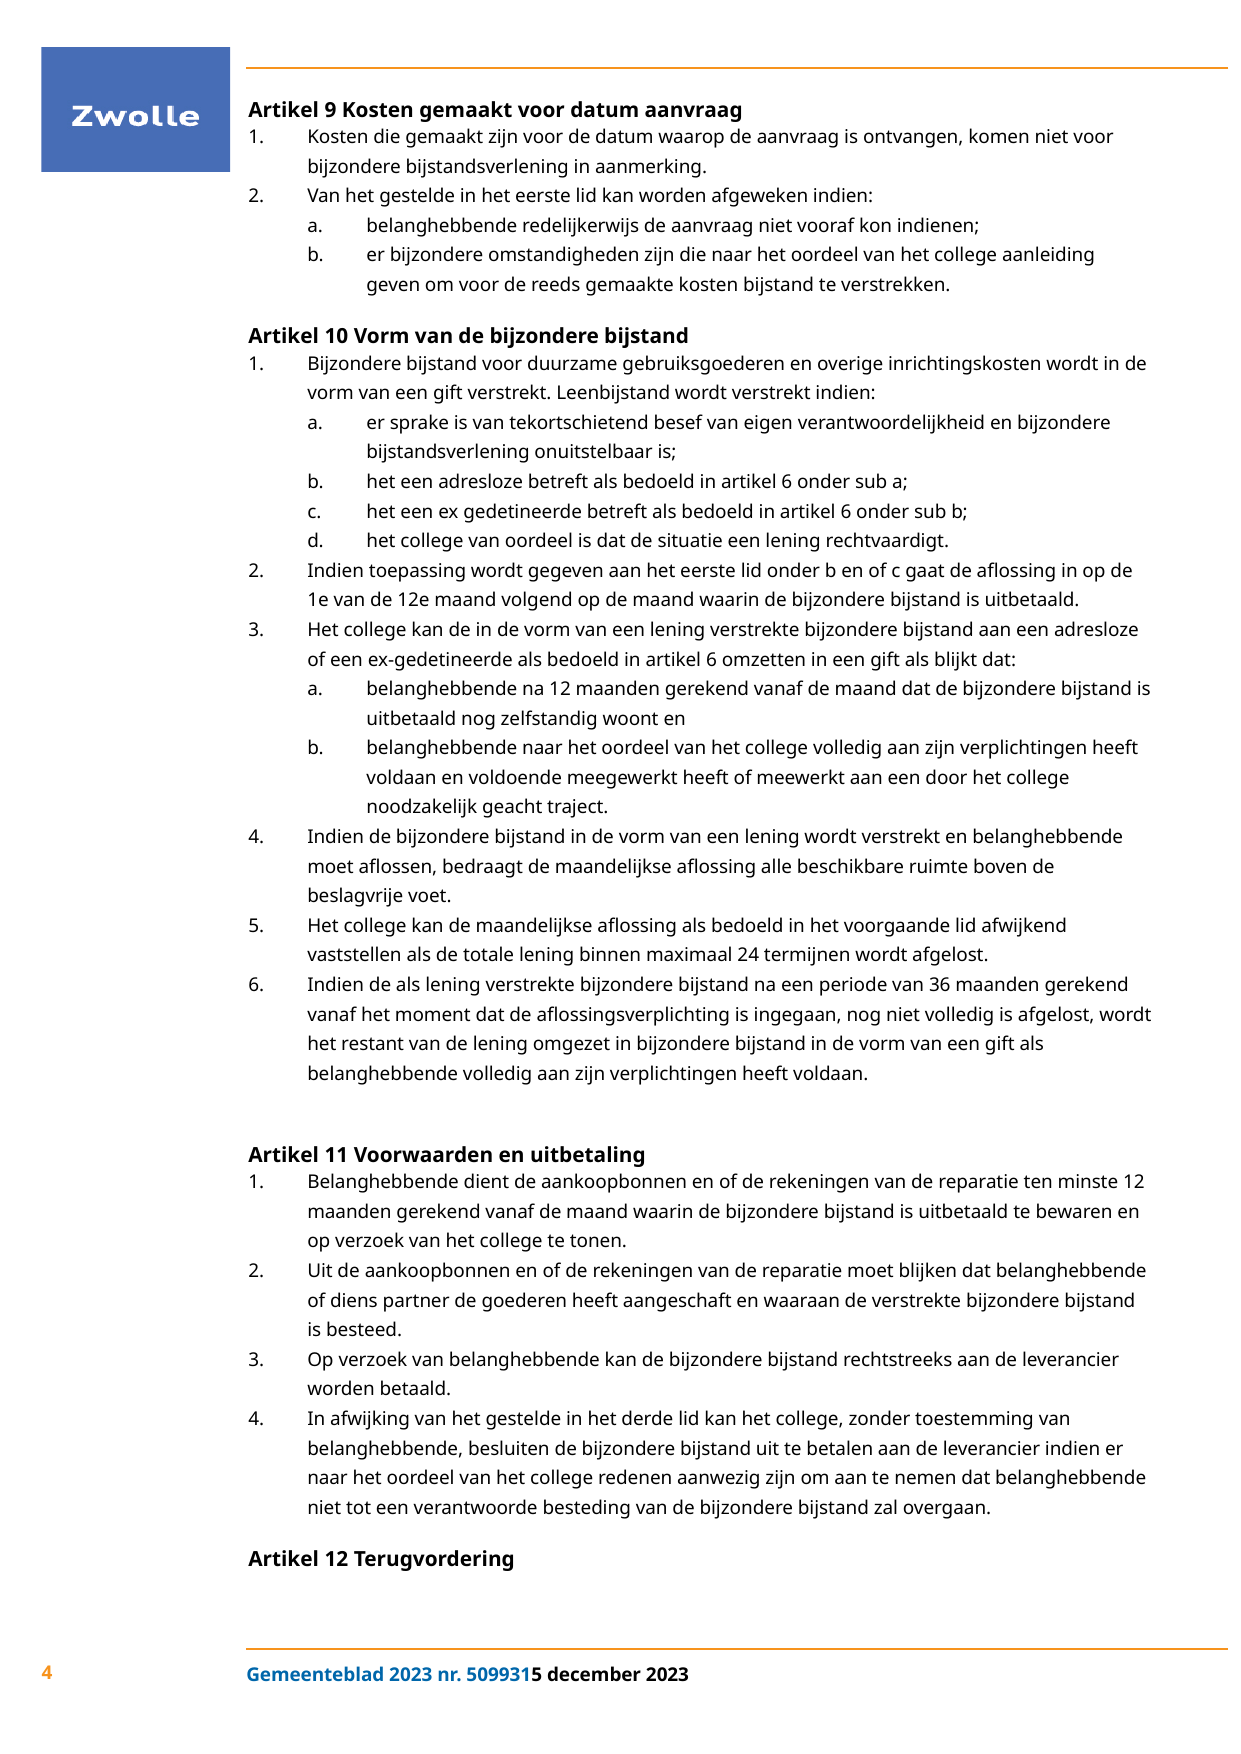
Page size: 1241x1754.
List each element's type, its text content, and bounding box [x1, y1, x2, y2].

list Het college kan de maandelijkse aflossing als bedoeld in het voorgaande lid afwijkend vaststellen als de totale lening binnen maximaal 24 termijnen wordt afgelost. [248, 912, 1152, 967]
list het een adresloze betreft als bedoeld in artikel 6 onder sub a; [307, 468, 1152, 494]
list Belanghebbende dient de aankoopbonnen en of de rekeningen van de reparatie ten minste 12 maanden gerekend vanaf de maand waarin de bijzondere bijstand is uitbetaald te bewaren en op verzoek van het college te tonen. [248, 1168, 1152, 1253]
list Van het gestelde in het eerste lid kan worden afgeweken indien: [248, 182, 1152, 208]
list Indien toepassing wordt gegeven aan het eerste lid onder b en of c gaat de aflossing in op de 1e van de 12e maand volgend op de maand waarin de bijzondere bijstand is uitbetaald. [248, 557, 1152, 612]
list In afwijking van het gestelde in het derde lid kan het college, zonder toestemming van belanghebbende, besluiten de bijzondere bijstand uit te betalen aan de leverancier indien er naar het oordeel van het college redenen aanwezig zijn om aan te nemen dat belanghebbende niet tot een verantwoorde besteding van de bijzondere bijstand zal overgaan. [248, 1405, 1152, 1519]
list Kosten die gemaakt zijn voor de datum waarop de aanvraag is ontvangen, komen niet voor bijzondere bijstandsverlening in aanmerking. [248, 123, 1152, 178]
list belanghebbende redelijkerwijs de aanvraag niet vooraf kon indienen; [307, 212, 1152, 238]
list er sprake is van tekortschietend besef van eigen verantwoordelijkheid en bijzondere bijstandsverlening onuitstelbaar is; [307, 409, 1152, 464]
list Indien de als lening verstrekte bijzondere bijstand na een periode van 36 maanden gerekend vanaf het moment dat de aflossingsverplichting is ingegaan, nog niet volledig is afgelost, wordt het restant van de lening omgezet in bijzondere bijstand in de vorm van een gift als belanghebbende volledig aan zijn verplichtingen heeft voldaan. [248, 971, 1152, 1086]
picture [41, 47, 231, 172]
text Artikel 12 Terugvordering [248, 1544, 1152, 1573]
list Bijzondere bijstand voor duurzame gebruiksgoederen en overige inrichtingskosten wordt in de vorm van een gift verstrekt. Leenbijstand wordt verstrekt indien: [248, 350, 1152, 405]
text Artikel 9 Kosten gemaakt voor datum aanvraag [248, 95, 1152, 123]
text Artikel 10 Vorm van de bijzondere bijstand [248, 322, 1152, 350]
list Indien de bijzondere bijstand in de vorm van een lening wordt verstrekt en belanghebbende moet aflossen, bedraagt de maandelijkse aflossing alle beschikbare ruimte boven de beslagvrije voet. [248, 823, 1152, 908]
list Het college kan de in de vorm van een lening verstrekte bijzondere bijstand aan een adresloze of een ex-gedetineerde als bedoeld in artikel 6 omzetten in een gift als blijkt dat: [248, 616, 1152, 672]
list het een ex gedetineerde betreft als bedoeld in artikel 6 onder sub b; [307, 498, 1152, 524]
list belanghebbende na 12 maanden gerekend vanaf de maand dat de bijzondere bijstand is uitbetaald nog zelfstandig woont en [307, 675, 1152, 731]
list er bijzondere omstandigheden zijn die naar het oordeel van het college aanleiding geven om voor de reeds gemaakte kosten bijstand te verstrekken. [307, 242, 1152, 297]
list Uit de aankoopbonnen en of de rekeningen van de reparatie moet blijken dat belanghebbende of diens partner de goederen heeft aangeschaft en waaraan de verstrekte bijzondere bijstand is besteed. [248, 1257, 1152, 1342]
list het college van oordeel is dat de situatie een lening rechtvaardigt. [307, 527, 1152, 553]
text Artikel 11 Voorwaarden en uitbetaling [248, 1140, 1152, 1168]
list Op verzoek van belanghebbende kan de bijzondere bijstand rechtstreeks aan de leverancier worden betaald. [248, 1346, 1152, 1401]
list belanghebbende naar het oordeel van het college volledig aan zijn verplichtingen heeft voldaan en voldoende meegewerkt heeft of meewerkt aan een door het college noodzakelijk geacht traject. [307, 734, 1152, 819]
